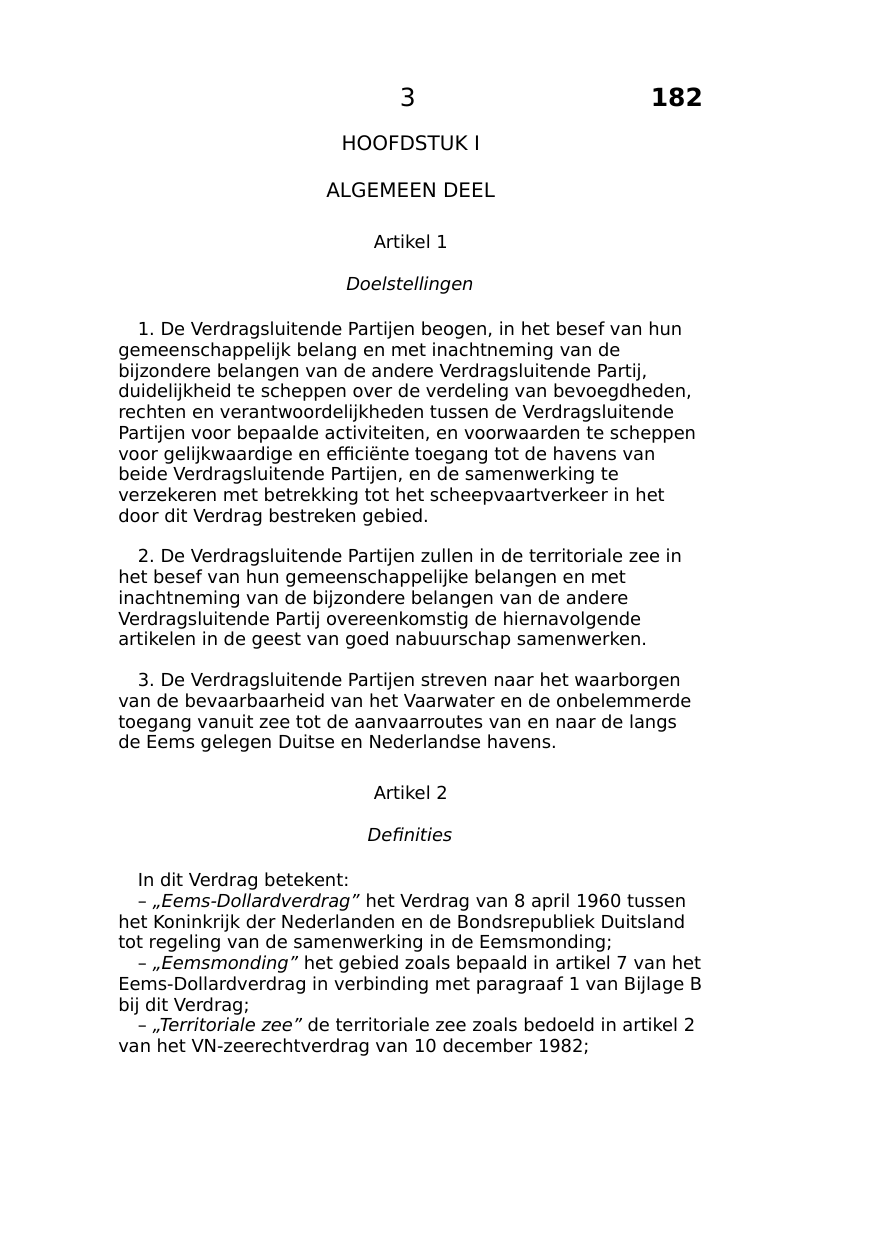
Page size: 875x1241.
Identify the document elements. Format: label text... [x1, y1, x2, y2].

subtitle 2. De Verdragsluitende Partijen zullen in de territoriale zee in het besef van hun gemeenschappelijke belangen en met inachtneming van de bijzondere belangen van de andere Verdragsluitende Partij overeenkomstig de hiernavolgende artikelen in de geest van goed nabuurschap samenwerken. [118, 546, 703, 650]
subtitle 3. De Verdragsluitende Partijen streven naar het waarborgen van de bevaarbaarheid van het Vaarwater en de onbelemmerde toegang vanuit zee tot de aanvaarroutes van en naar de langs de Eems gelegen Duitse en Nederlandse havens. [118, 670, 703, 753]
subtitle In dit Verdrag betekent: [118, 870, 703, 891]
subtitle – „Eems-Dollardverdrag” het Verdrag van 8 april 1960 tussen het Koninkrijk der Nederlanden en de Bondsrepubliek Duitsland tot regeling van de samenwerking in de Eemsmonding; [118, 891, 703, 953]
subtitle Artikel 2 Definities [118, 783, 703, 845]
subtitle – „Eemsmonding” het gebied zoals bepaald in artikel 7 van het Eems-Dollardverdrag in verbinding met paragraaf 1 van Bijlage B bij dit Verdrag; [118, 953, 703, 1015]
subtitle 1. De Verdragsluitende Partijen beogen, in het besef van hun gemeenschappelijk belang en met inachtneming van de bijzondere belangen van de andere Verdragsluitende Partij, duidelijkheid te scheppen over de verdeling van bevoegdheden, rechten en verantwoordelijkheden tussen de Verdragsluitende Partijen voor bepaalde activiteiten, en voorwaarden te scheppen voor gelijkwaardige en efficiënte toegang tot de havens van beide Verdragsluitende Partijen, en de samenwerking te verzekeren met betrekking tot het scheepvaartverkeer in het door dit Verdrag bestreken gebied. [118, 319, 703, 526]
subtitle – „Territoriale zee” de territoriale zee zoals bedoeld in artikel 2 van het VN-zeerechtverdrag van 10 december 1982; [118, 1015, 703, 1057]
subtitle Artikel 1 Doelstellingen [118, 232, 703, 294]
subtitle HOOFDSTUK I ALGEMEEN DEEL [118, 132, 703, 202]
